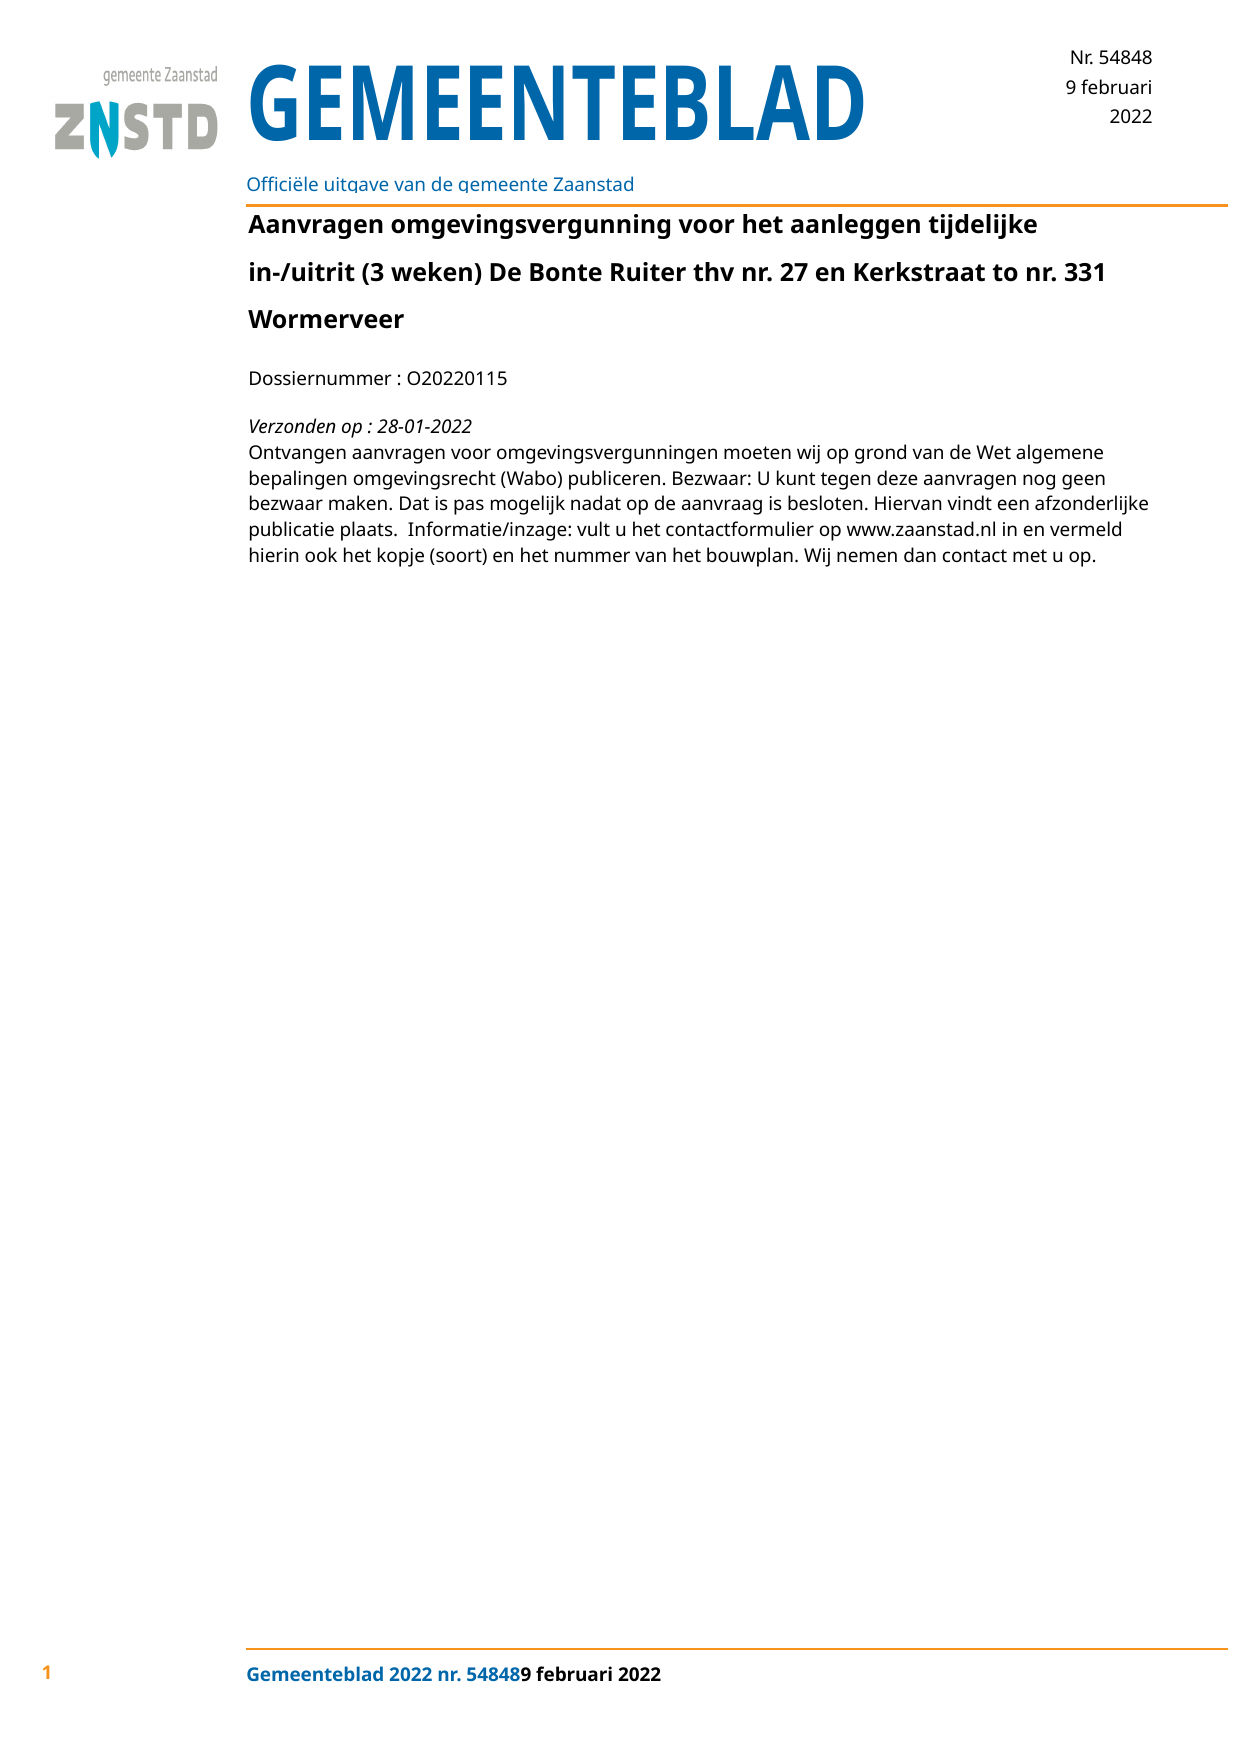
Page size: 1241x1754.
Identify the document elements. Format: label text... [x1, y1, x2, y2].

text Verzonden op : 28-01-2022 [248, 413, 1152, 439]
text Dossiernummer : O20220115 [248, 366, 1152, 391]
text Aanvragen omgevingsvergunning voor het aanleggen tijdelijke in-/uitrit (3 weken) De Bonte Ruiter thv nr. 27 en Kerkstraat to nr. 331 Wormerveer [248, 207, 1152, 336]
picture [41, 47, 231, 172]
text Ontvangen aanvragen voor omgevingsvergunningen moeten wij op grond van de Wet algemene bepalingen omgevingsrecht (Wabo) publiceren. Bezwaar: U kunt tegen deze aanvragen nog geen bezwaar maken. Dat is pas mogelijk nadat op de aanvraag is besloten. Hiervan vindt een afzonderlijke publicatie plaats. Informatie/inzage: vult u het contactformulier op www.zaanstad.nl in en vermeld hierin ook het kopje (soort) en het nummer van het bouwplan. Wij nemen dan contact met u op. [248, 439, 1152, 568]
